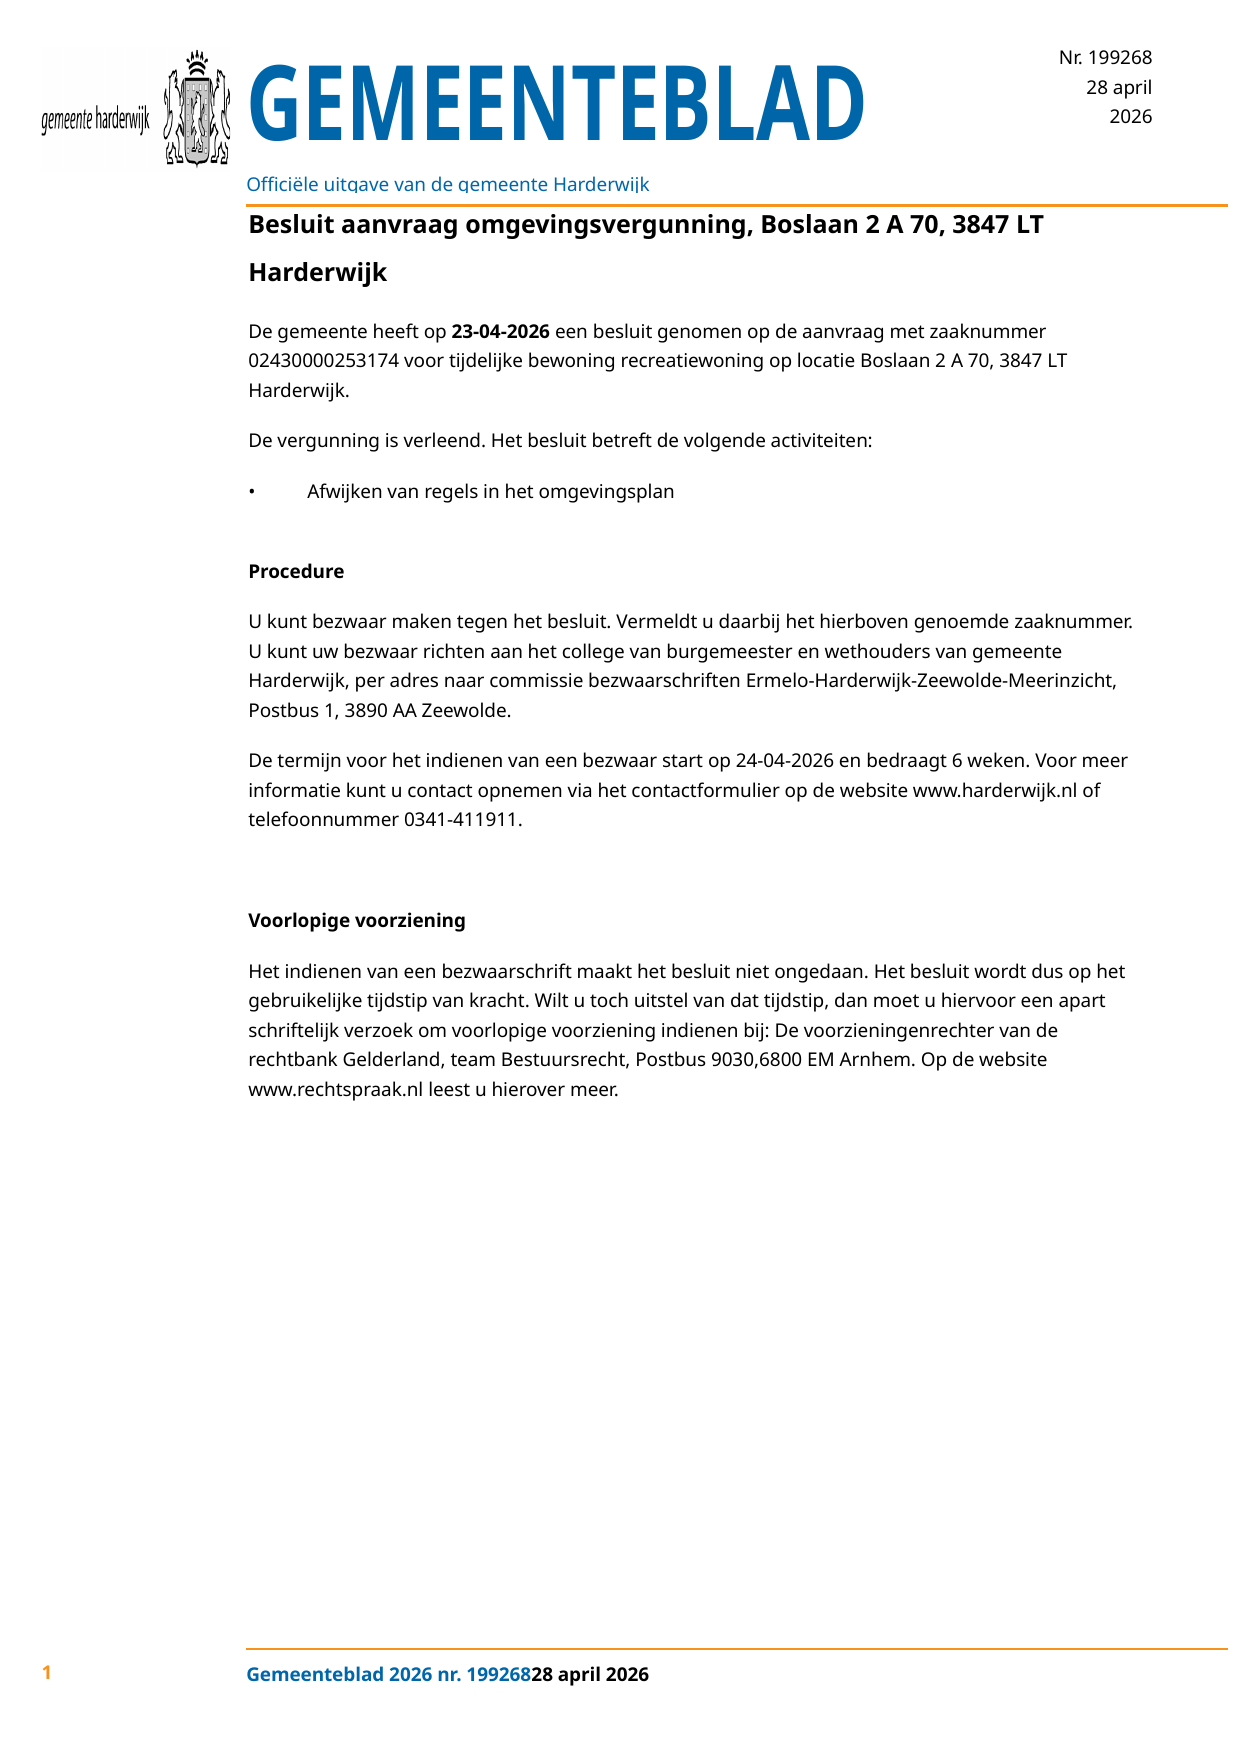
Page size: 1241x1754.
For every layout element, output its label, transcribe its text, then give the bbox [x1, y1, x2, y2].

picture [41, 47, 231, 172]
text Besluit aanvraag omgevingsvergunning, Boslaan 2 A 70, 3847 LT Harderwijk [248, 207, 1152, 288]
text Het indienen van een bezwaarschrift maakt het besluit niet ongedaan. Het besluit wordt dus op het gebruikelijke tijdstip van kracht. Wilt u toch uitstel van dat tijdstip, dan moet u hiervoor een apart schriftelijk verzoek om voorlopige voorziening indienen bij: De voorzieningenrechter van de rechtbank Gelderland, team Bestuursrecht, Postbus 9030,6800 EM Arnhem. Op de website www.rechtspraak.nl leest u hierover meer. [248, 958, 1152, 1102]
list Afwijken van regels in het omgevingsplan [248, 478, 1152, 504]
text De gemeente heeft op 23-04-2026 een besluit genomen op de aanvraag met zaaknummer 02430000253174 voor tijdelijke bewoning recreatiewoning op locatie Boslaan 2 A 70, 3847 LT Harderwijk. [248, 318, 1152, 403]
text Voorlopige voorziening [248, 907, 1152, 933]
text De vergunning is verleend. Het besluit betreft de volgende activiteiten: [248, 427, 1152, 453]
text U kunt bezwaar maken tegen het besluit. Vermeldt u daarbij het hierboven genoemde zaaknummer. U kunt uw bezwaar richten aan het college van burgemeester en wethouders van gemeente Harderwijk, per adres naar commissie bezwaarschriften Ermelo-Harderwijk-Zeewolde-Meerinzicht, Postbus 1, 3890 AA Zeewolde. [248, 608, 1152, 723]
text De termijn voor het indienen van een bezwaar start op 24-04-2026 en bedraagt 6 weken. Voor meer informatie kunt u contact opnemen via het contactformulier op de website www.harderwijk.nl of telefoonnummer 0341-411911. [248, 747, 1152, 832]
text Procedure [248, 558, 1152, 584]
